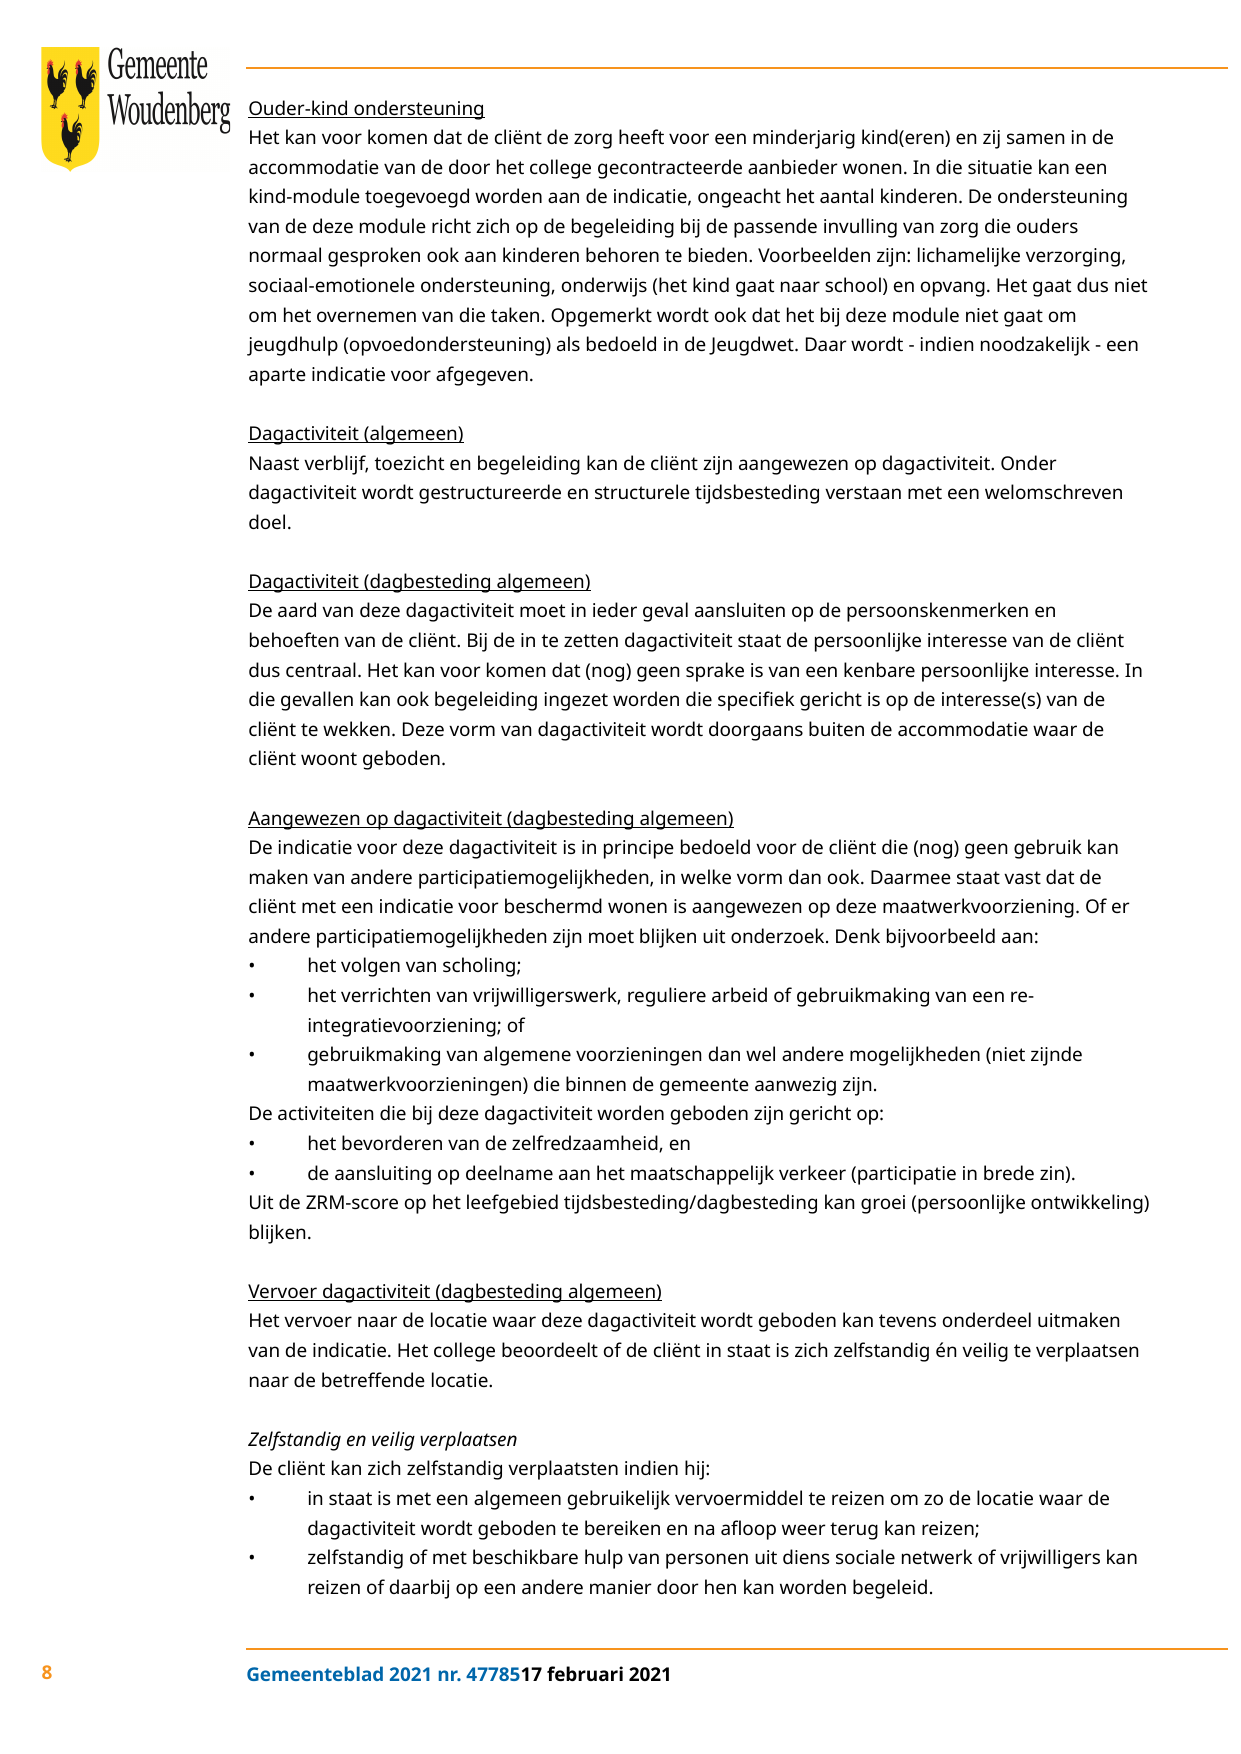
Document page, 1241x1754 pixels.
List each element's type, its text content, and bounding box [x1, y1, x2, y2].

list in staat is met een algemeen gebruikelijk vervoermiddel te reizen om zo de locatie waar de dagactiviteit wordt geboden te bereiken en na afloop weer terug kan reizen; [248, 1485, 1152, 1541]
list het volgen van scholing; [248, 953, 1152, 978]
text Het vervoer naar de locatie waar deze dagactiviteit wordt geboden kan tevens onderdeel uitmaken van de indicatie. Het college beoordeelt of de cliënt in staat is zich zelfstandig én veilig te verplaatsen naar de betreffende locatie. [248, 1308, 1152, 1393]
text Naast verblijf, toezicht en begeleiding kan de cliënt zijn aangewezen op dagactiviteit. Onder dagactiviteit wordt gestructureerde en structurele tijdsbesteding verstaan met een welomschreven doel. [248, 450, 1152, 535]
list zelfstandig of met beschikbare hulp van personen uit diens sociale netwerk of vrijwilligers kan reizen of daarbij op een andere manier door hen kan worden begeleid. [248, 1544, 1152, 1600]
list de aansluiting op deelname aan het maatschappelijk verkeer (participatie in brede zin). [248, 1160, 1152, 1186]
text Ouder-kind ondersteuning [248, 95, 1152, 121]
text Dagactiviteit (dagbesteding algemeen) [248, 568, 1152, 594]
text Vervoer dagactiviteit (dagbesteding algemeen) [248, 1278, 1152, 1304]
list het bevorderen van de zelfredzaamheid, en [248, 1130, 1152, 1156]
text De cliënt kan zich zelfstandig verplaatsten indien hij: [248, 1456, 1152, 1481]
text De indicatie voor deze dagactiviteit is in principe bedoeld voor de cliënt die (nog) geen gebruik kan maken van andere participatiemogelijkheden, in welke vorm dan ook. Daarmee staat vast dat de cliënt met een indicatie voor beschermd wonen is aangewezen op deze maatwerkvoorziening. Of er andere participatiemogelijkheden zijn moet blijken uit onderzoek. Denk bijvoorbeeld aan: [248, 834, 1152, 949]
text Het kan voor komen dat de cliënt de zorg heeft voor een minderjarig kind(eren) en zij samen in de accommodatie van de door het college gecontracteerde aanbieder wonen. In die situatie kan een kind-module toegevoegd worden aan de indicatie, ongeacht het aantal kinderen. De ondersteuning van de deze module richt zich op de begeleiding bij de passende invulling van zorg die ouders normaal gesproken ook aan kinderen behoren te bieden. Voorbeelden zijn: lichamelijke verzorging, sociaal-emotionele ondersteuning, onderwijs (het kind gaat naar school) en opvang. Het gaat dus niet om het overnemen van die taken. Opgemerkt wordt ook dat het bij deze module niet gaat om jeugdhulp (opvoedondersteuning) als bedoeld in de Jeugdwet. Daar wordt - indien noodzakelijk - een aparte indicatie voor afgegeven. [248, 124, 1152, 387]
text Uit de ZRM-score op het leefgebied tijdsbesteding/dagbesteding kan groei (persoonlijke ontwikkeling) blijken. [248, 1189, 1152, 1245]
text De aard van deze dagactiviteit moet in ieder geval aansluiten op de persoonskenmerken en behoeften van de cliënt. Bij de in te zetten dagactiviteit staat de persoonlijke interesse van de cliënt dus centraal. Het kan voor komen dat (nog) geen sprake is van een kenbare persoonlijke interesse. In die gevallen kan ook begeleiding ingezet worden die specifiek gericht is op de interesse(s) van de cliënt te wekken. Deze vorm van dagactiviteit wordt doorgaans buiten de accommodatie waar de cliënt woont geboden. [248, 598, 1152, 771]
text Dagactiviteit (algemeen) [248, 420, 1152, 446]
list gebruikmaking van algemene voorzieningen dan wel andere mogelijkheden (niet zijnde maatwerkvoorzieningen) die binnen de gemeente aanwezig zijn. [248, 1041, 1152, 1097]
text Aangewezen op dagactiviteit (dagbesteding algemeen) [248, 805, 1152, 831]
picture [41, 47, 231, 172]
text De activiteiten die bij deze dagactiviteit worden geboden zijn gericht op: [248, 1101, 1152, 1126]
list het verrichten van vrijwilligerswerk, reguliere arbeid of gebruikmaking van een re-integratievoorziening; of [248, 982, 1152, 1038]
text Zelfstandig en veilig verplaatsen [248, 1426, 1152, 1452]
